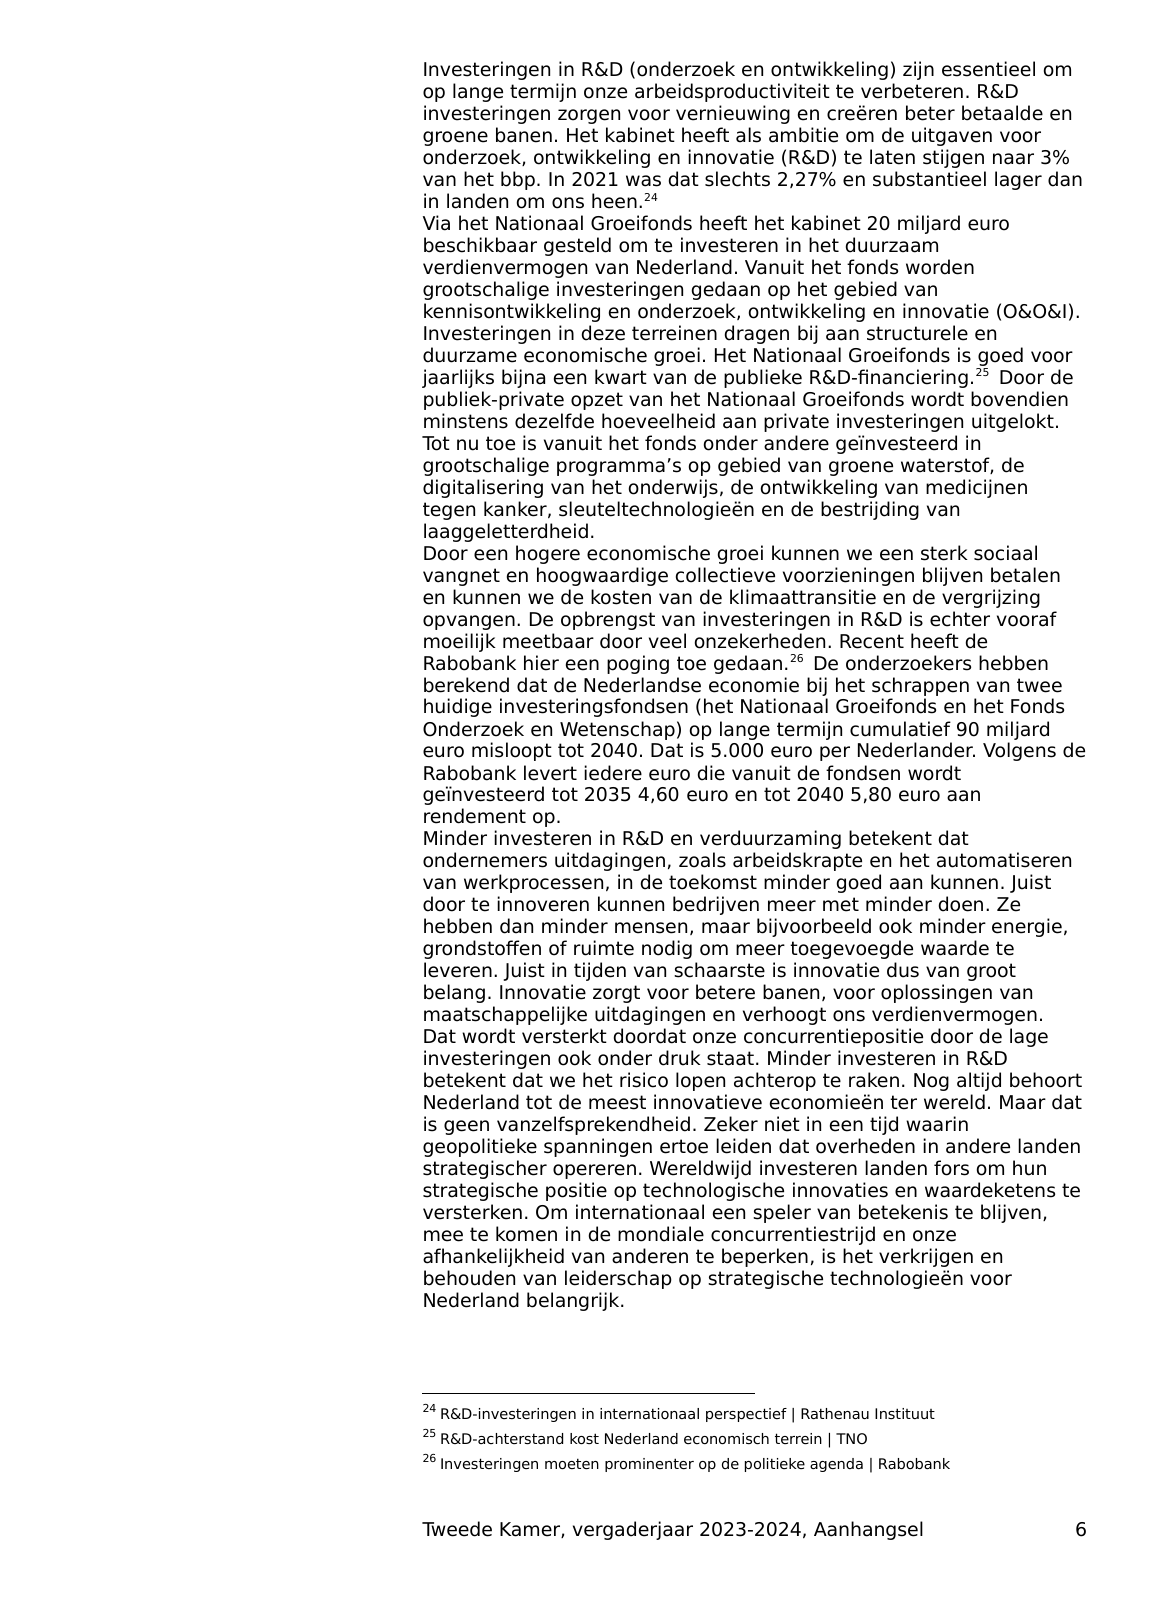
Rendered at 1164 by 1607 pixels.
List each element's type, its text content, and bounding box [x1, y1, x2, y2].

text Investeringen moeten prominenter op de politieke agenda | Rabobank [422, 1452, 1087, 1474]
text R&D-investeringen in internationaal perspectief | Rathenau Instituut [422, 1402, 1087, 1424]
text Via het Nationaal Groeifonds heeft het kabinet 20 miljard euro beschikbaar gesteld om te investeren in het duurzaam verdienvermogen van Nederland. Vanuit het fonds worden grootschalige investeringen gedaan op het gebied van kennisontwikkeling en onderzoek, ontwikkeling en innovatie (O&O&I). Investeringen in deze terreinen dragen bij aan structurele en duurzame economische groei. Het Nationaal Groeifonds is goed voor jaarlijks bijna een kwart van de publieke R&D-financiering. Door de publiek-private opzet van het Nationaal Groeifonds wordt bovendien minstens dezelfde hoeveelheid aan private investeringen uitgelokt. Tot nu toe is vanuit het fonds onder andere geïnvesteerd in grootschalige programma’s op gebied van groene waterstof, de digitalisering van het onderwijs, de ontwikkeling van medicijnen tegen kanker, sleuteltechnologieën en de bestrijding van laaggeletterdheid. [422, 213, 1087, 543]
text Dat wordt versterkt doordat onze concurrentiepositie door de lage investeringen ook onder druk staat. Minder investeren in R&D betekent dat we het risico lopen achterop te raken. Nog altijd behoort Nederland tot de meest innovatieve economieën ter wereld. Maar dat is geen vanzelfsprekendheid. Zeker niet in een tijd waarin geopolitieke spanningen ertoe leiden dat overheden in andere landen strategischer opereren. Wereldwijd investeren landen fors om hun strategische positie op technologische innovaties en waardeketens te versterken. Om internationaal een speler van betekenis te blijven, mee te komen in de mondiale concurrentiestrijd en onze afhankelijkheid van anderen te beperken, is het verkrijgen en behouden van leiderschap op strategische technologieën voor Nederland belangrijk. [422, 1026, 1087, 1312]
text Door een hogere economische groei kunnen we een sterk sociaal vangnet en hoogwaardige collectieve voorzieningen blijven betalen en kunnen we de kosten van de klimaattransitie en de vergrijzing opvangen. De opbrengst van investeringen in R&D is echter vooraf moeilijk meetbaar door veel onzekerheden. Recent heeft de Rabobank hier een poging toe gedaan. De onderzoekers hebben berekend dat de Nederlandse economie bij het schrappen van twee huidige investeringsfondsen (het Nationaal Groeifonds en het Fonds Onderzoek en Wetenschap) op lange termijn cumulatief 90 miljard euro misloopt tot 2040. Dat is 5.000 euro per Nederlander. Volgens de Rabobank levert iedere euro die vanuit de fondsen wordt geïnvesteerd tot 2035 4,60 euro en tot 2040 5,80 euro aan rendement op. [422, 543, 1087, 828]
text R&D-achterstand kost Nederland economisch terrein | TNO [422, 1427, 1087, 1449]
text Investeringen in R&D (onderzoek en ontwikkeling) zijn essentieel om op lange termijn onze arbeidsproductiviteit te verbeteren. R&D investeringen zorgen voor vernieuwing en creëren beter betaalde en groene banen. Het kabinet heeft als ambitie om de uitgaven voor onderzoek, ontwikkeling en innovatie (R&D) te laten stijgen naar 3% van het bbp. In 2021 was dat slechts 2,27% en substantieel lager dan in landen om ons heen. [422, 59, 1087, 213]
text Minder investeren in R&D en verduurzaming betekent dat ondernemers uitdagingen, zoals arbeidskrapte en het automatiseren van werkprocessen, in de toekomst minder goed aan kunnen. Juist door te innoveren kunnen bedrijven meer met minder doen. Ze hebben dan minder mensen, maar bijvoorbeeld ook minder energie, grondstoffen of ruimte nodig om meer toegevoegde waarde te leveren. Juist in tijden van schaarste is innovatie dus van groot belang. Innovatie zorgt voor betere banen, voor oplossingen van maatschappelijke uitdagingen en verhoogt ons verdienvermogen. [422, 828, 1087, 1026]
